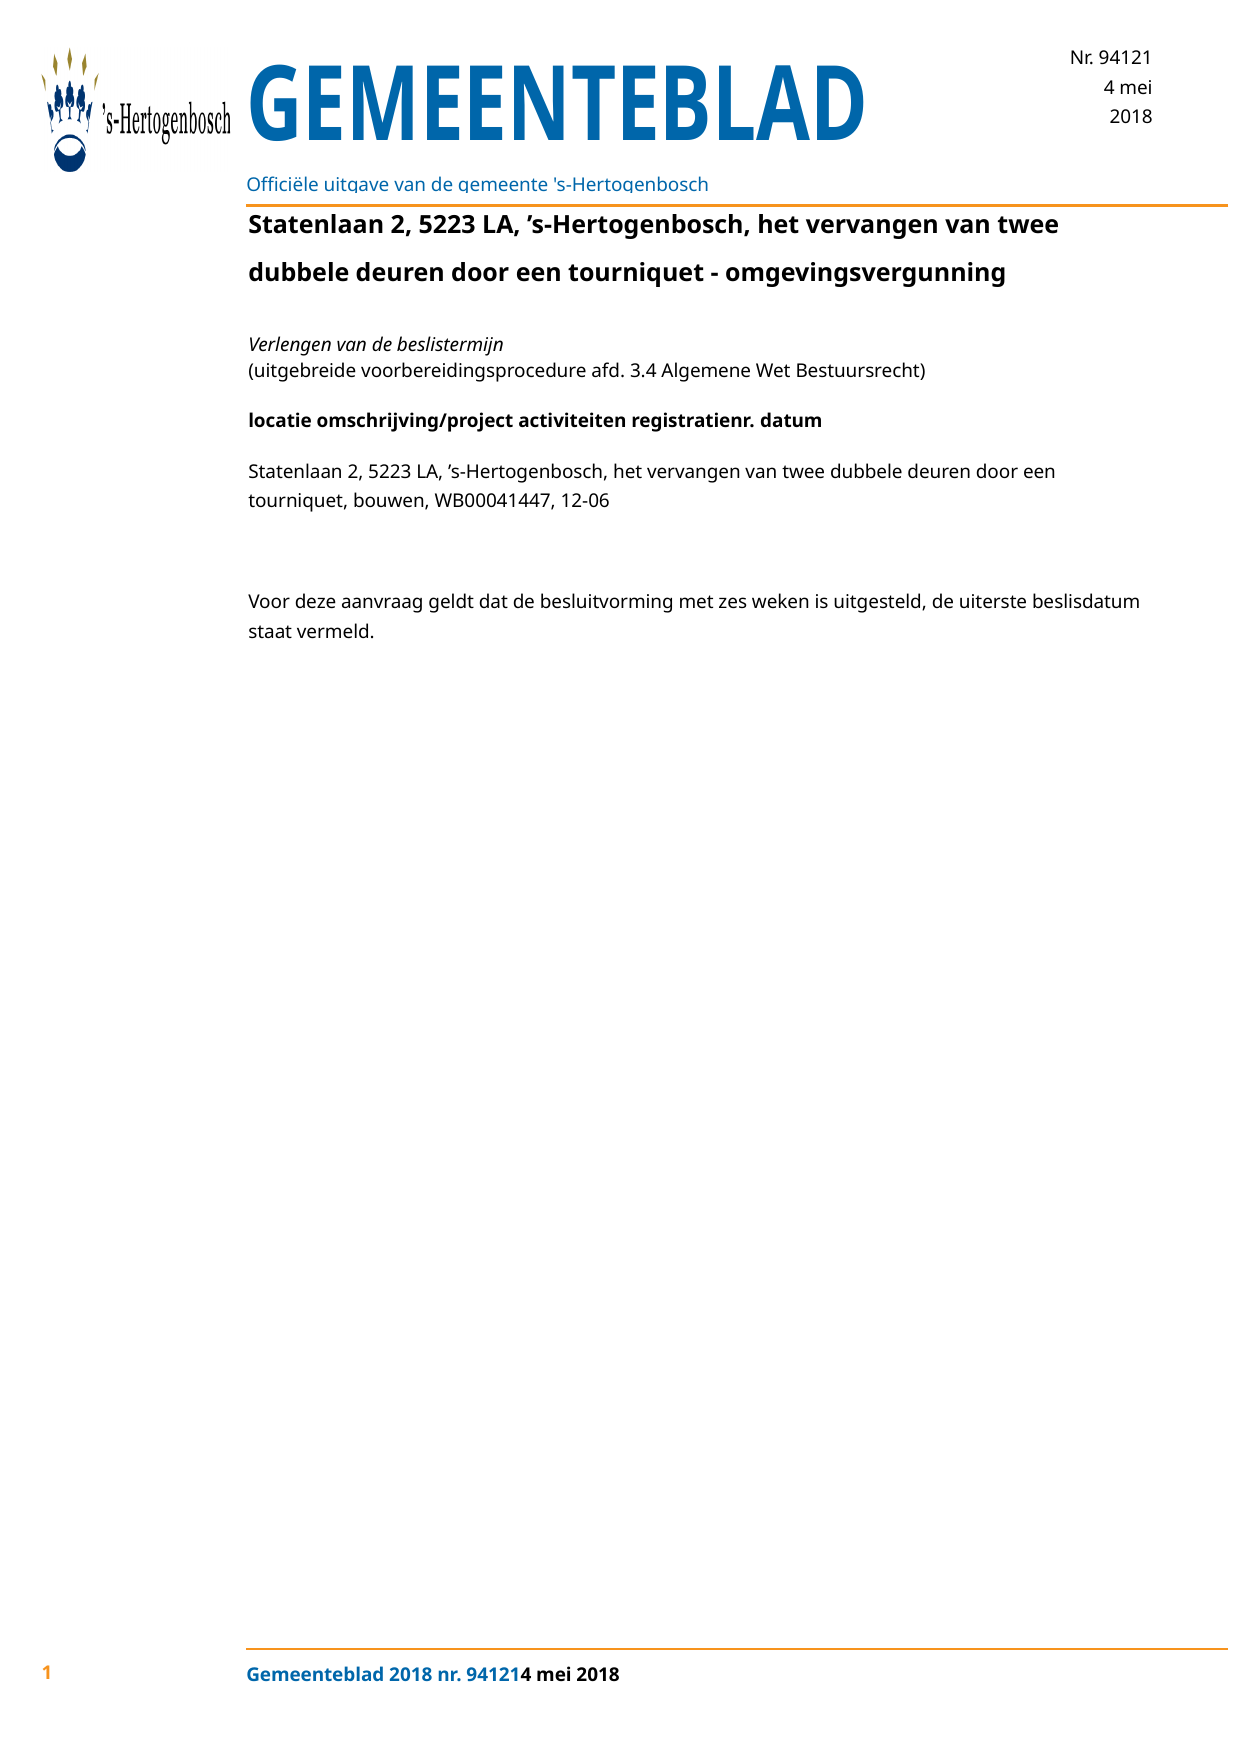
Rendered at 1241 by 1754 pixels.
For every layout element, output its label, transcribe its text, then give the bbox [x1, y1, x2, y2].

text locatie omschrijving/project activiteiten registratienr. datum [248, 408, 1152, 433]
picture [41, 47, 231, 172]
text Voor deze aanvraag geldt dat de besluitvorming met zes weken is uitgesteld, de uiterste beslisdatum staat vermeld. [248, 588, 1152, 644]
text Verlengen van de beslistermijn [248, 331, 1152, 357]
text (uitgebreide voorbereidingsprocedure afd. 3.4 Algemene Wet Bestuursrecht) [248, 357, 1152, 383]
text Statenlaan 2, 5223 LA, ’s-Hertogenbosch, het vervangen van twee dubbele deuren door een tourniquet, bouwen, WB00041447, 12-06 [248, 458, 1152, 513]
text Statenlaan 2, 5223 LA, ’s-Hertogenbosch, het vervangen van twee dubbele deuren door een tourniquet - omgevingsvergunning [248, 207, 1152, 288]
